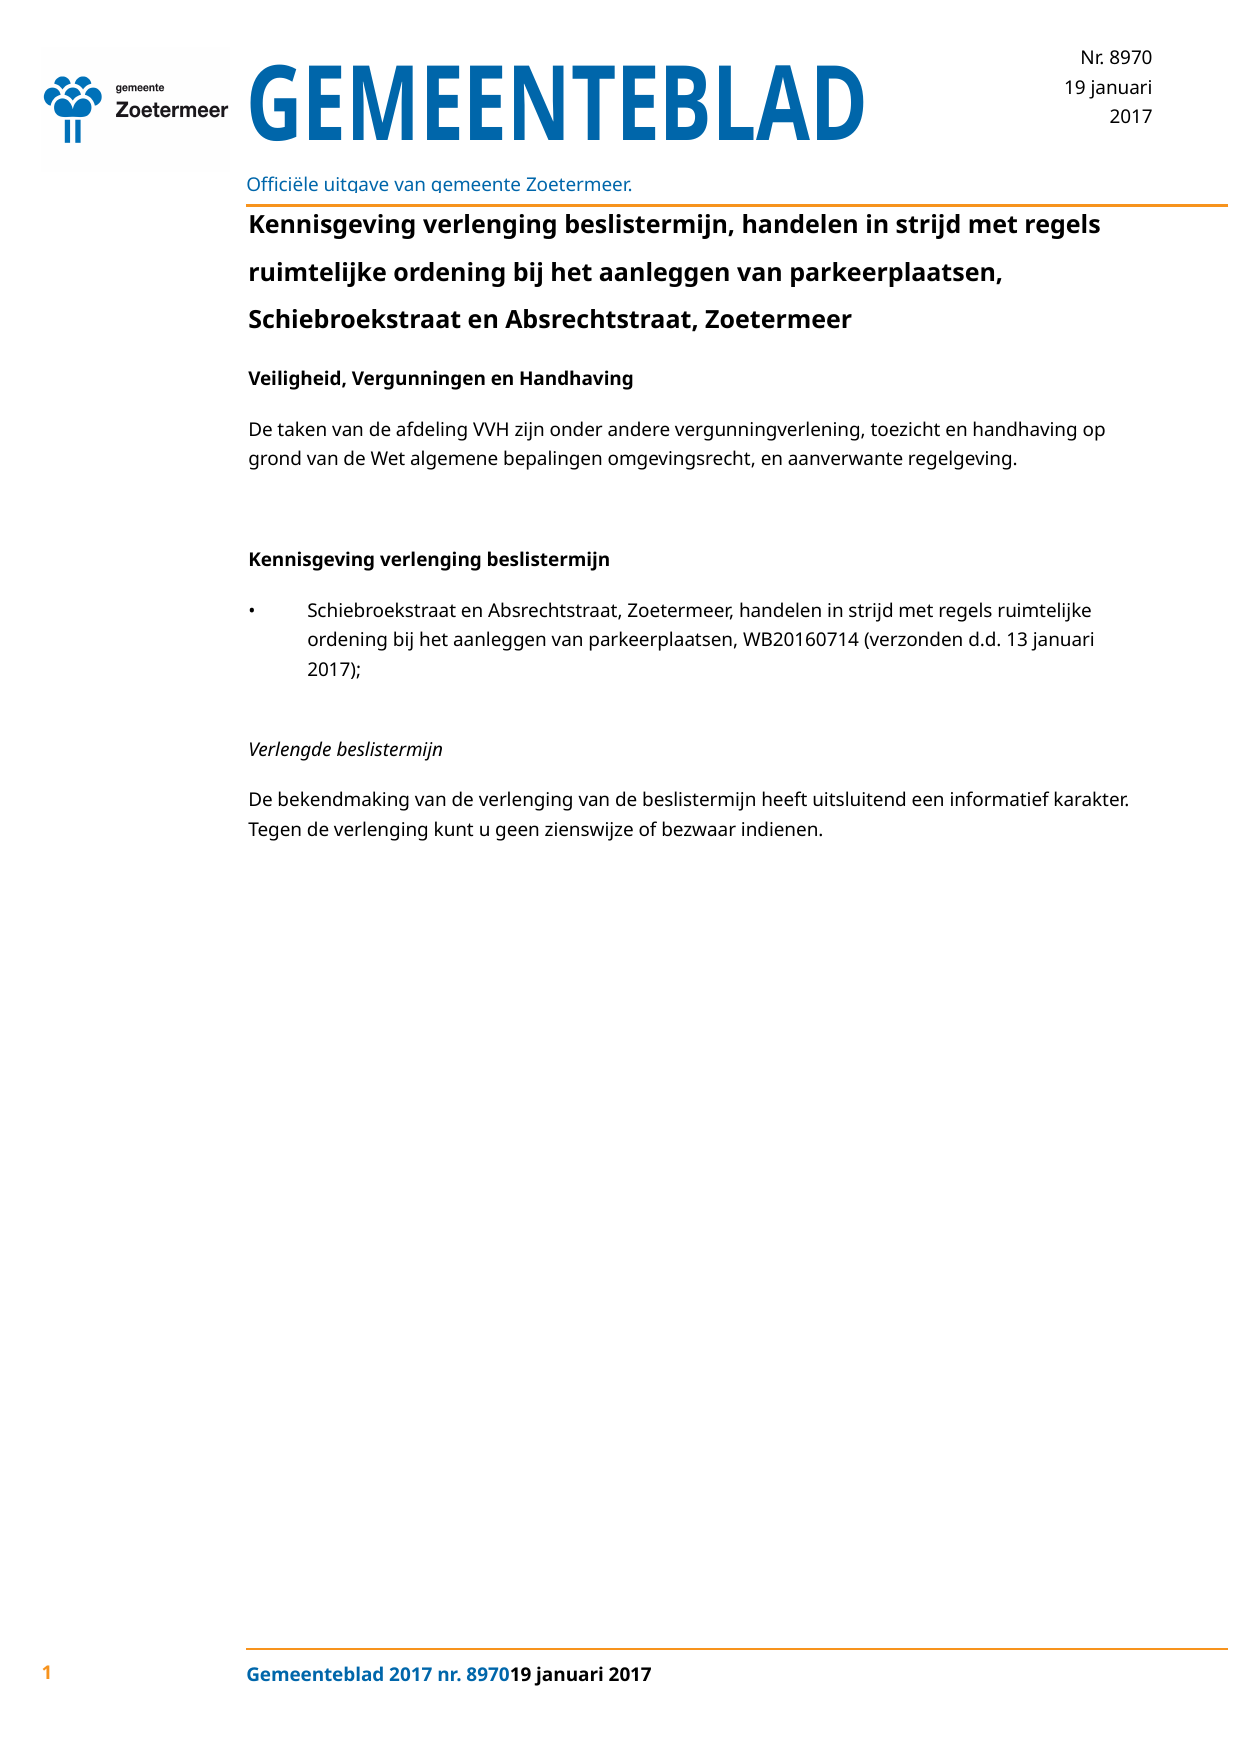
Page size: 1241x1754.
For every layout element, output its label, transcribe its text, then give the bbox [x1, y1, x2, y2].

text Veiligheid, Vergunningen en Handhaving [248, 366, 1152, 391]
text Kennisgeving verlenging beslistermijn [248, 546, 1152, 572]
text Kennisgeving verlenging beslistermijn, handelen in strijd met regels ruimtelijke ordening bij het aanleggen van parkeerplaatsen, Schiebroekstraat en Absrechtstraat, Zoetermeer [248, 207, 1152, 336]
text De taken van de afdeling VVH zijn onder andere vergunningverlening, toezicht en handhaving op grond van de Wet algemene bepalingen omgevingsrecht, en aanverwante regelgeving. [248, 416, 1152, 471]
picture [41, 47, 231, 172]
list Schiebroekstraat en Absrechtstraat, Zoetermeer, handelen in strijd met regels ruimtelijke ordening bij het aanleggen van parkeerplaatsen, WB20160714 (verzonden d.d. 13 januari 2017); [248, 597, 1152, 682]
text Verlengde beslistermijn [248, 736, 1152, 762]
text De bekendmaking van de verlenging van de beslistermijn heeft uitsluitend een informatief karakter. Tegen de verlenging kunt u geen zienswijze of bezwaar indienen. [248, 786, 1152, 842]
